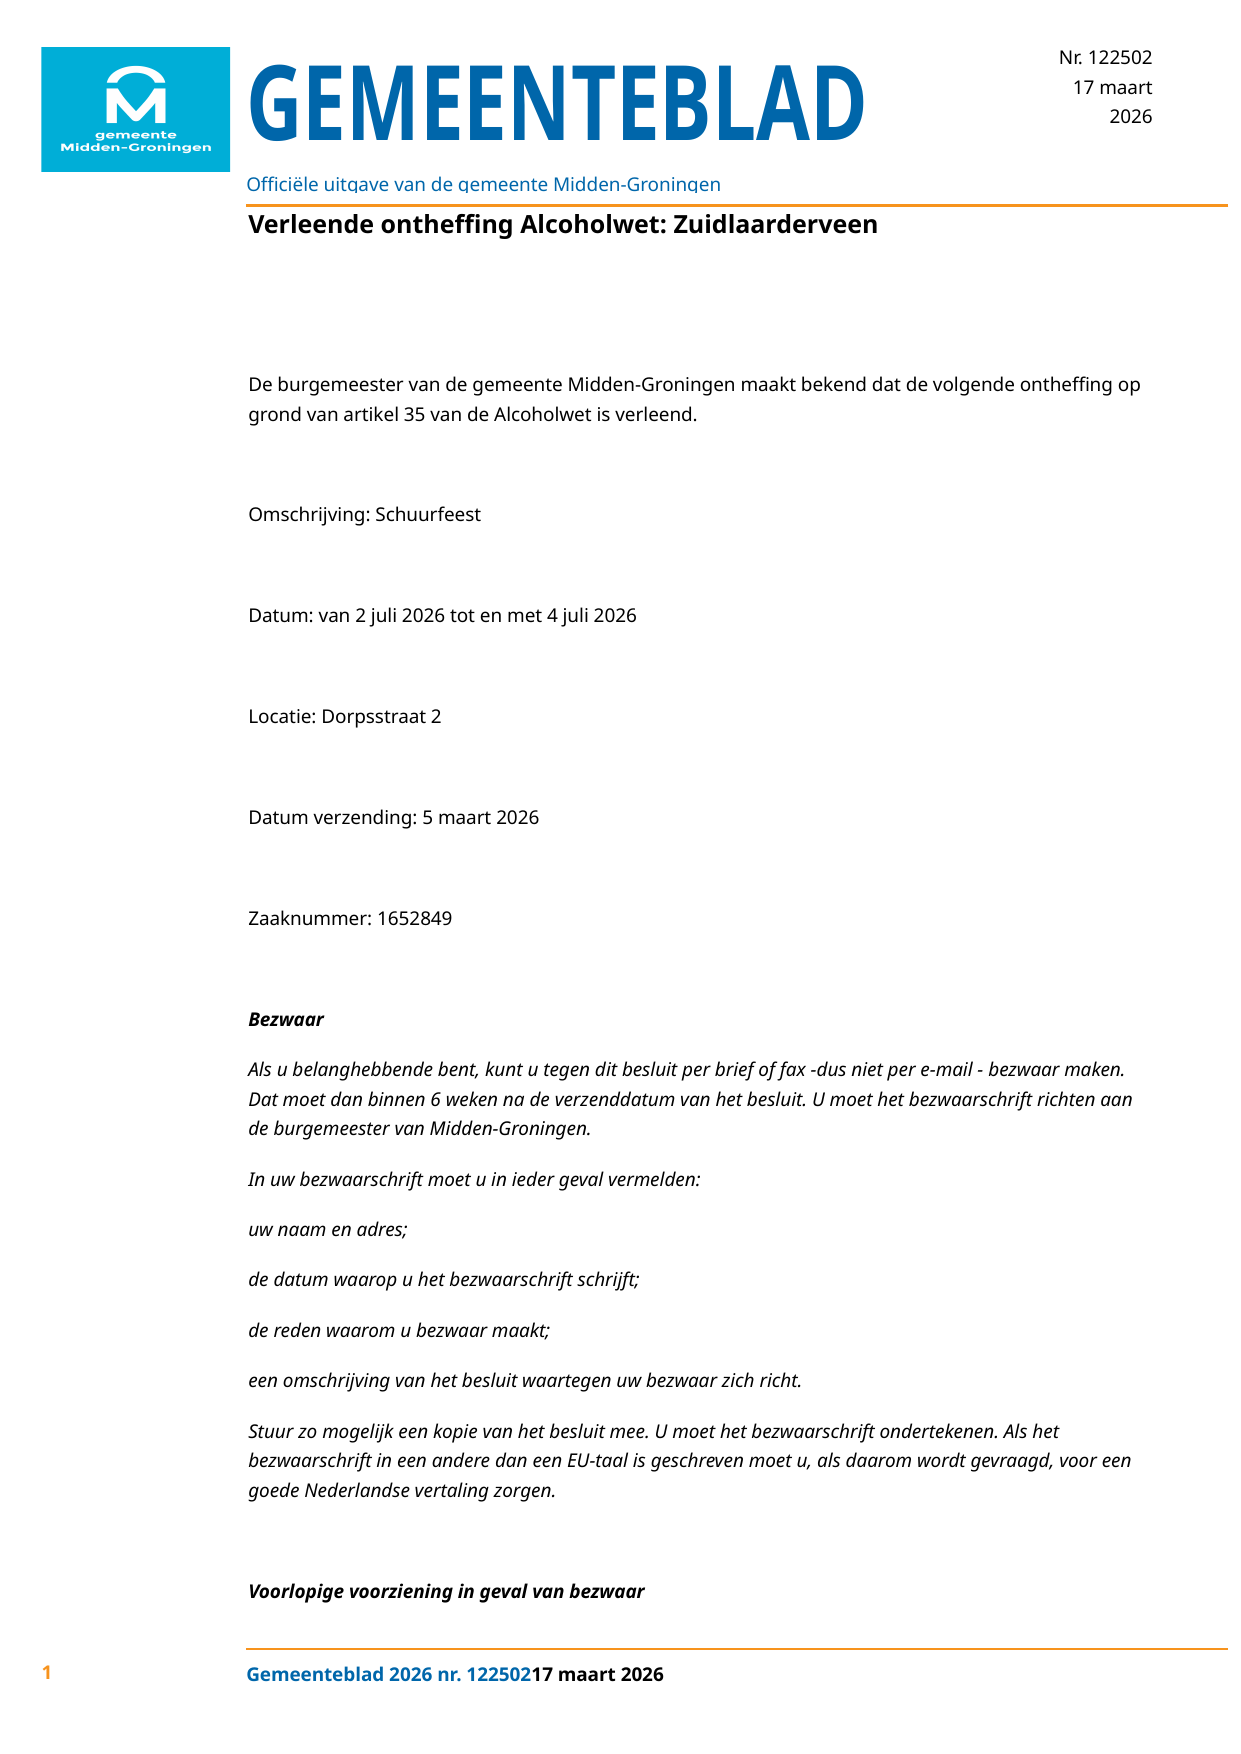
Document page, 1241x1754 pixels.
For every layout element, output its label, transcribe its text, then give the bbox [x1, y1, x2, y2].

text Stuur zo mogelijk een kopie van het besluit mee. U moet het bezwaarschrift ondertekenen. Als het bezwaarschrift in een andere dan een EU-taal is geschreven moet u, als daarom wordt gevraagd, voor een goede Nederlandse vertaling zorgen. [248, 1418, 1152, 1503]
text Datum verzending: 5 maart 2026 [248, 804, 1152, 830]
text Locatie: Dorpsstraat 2 [248, 703, 1152, 729]
text uw naam en adres; [248, 1216, 1152, 1242]
picture [107, 89, 165, 122]
picture [108, 66, 164, 82]
text Bezwaar [248, 1006, 1152, 1031]
text een omschrijving van het besluit waartegen uw bezwaar zich richt. [248, 1367, 1152, 1393]
text Als u belanghebbende bent, kunt u tegen dit besluit per brief of fax -dus niet per e-mail - bezwaar maken. Dat moet dan binnen 6 weken na de verzenddatum van het besluit. U moet het bezwaarschrift richten aan de burgemeester van Midden-Groningen. [248, 1056, 1152, 1141]
text In uw bezwaarschrift moet u in ieder geval vermelden: [248, 1166, 1152, 1191]
text Voorlopige voorziening in geval van bezwaar [248, 1578, 1152, 1603]
text Datum: van 2 juli 2026 tot en met 4 juli 2026 [248, 602, 1152, 628]
text Zaaknummer: 1652849 [248, 905, 1152, 931]
text Verleende ontheffing Alcoholwet: Zuidlaarderveen [248, 207, 1152, 241]
picture [184, 146, 190, 153]
text de reden waarom u bezwaar maakt; [248, 1317, 1152, 1343]
text Omschrijving: Schuurfeest [248, 502, 1152, 527]
text De burgemeester van de gemeente Midden-Groningen maakt bekend dat de volgende ontheffing op grond van artikel 35 van de Alcoholwet is verleend. [248, 371, 1152, 426]
text de datum waarop u het bezwaarschrift schrijft; [248, 1267, 1152, 1292]
